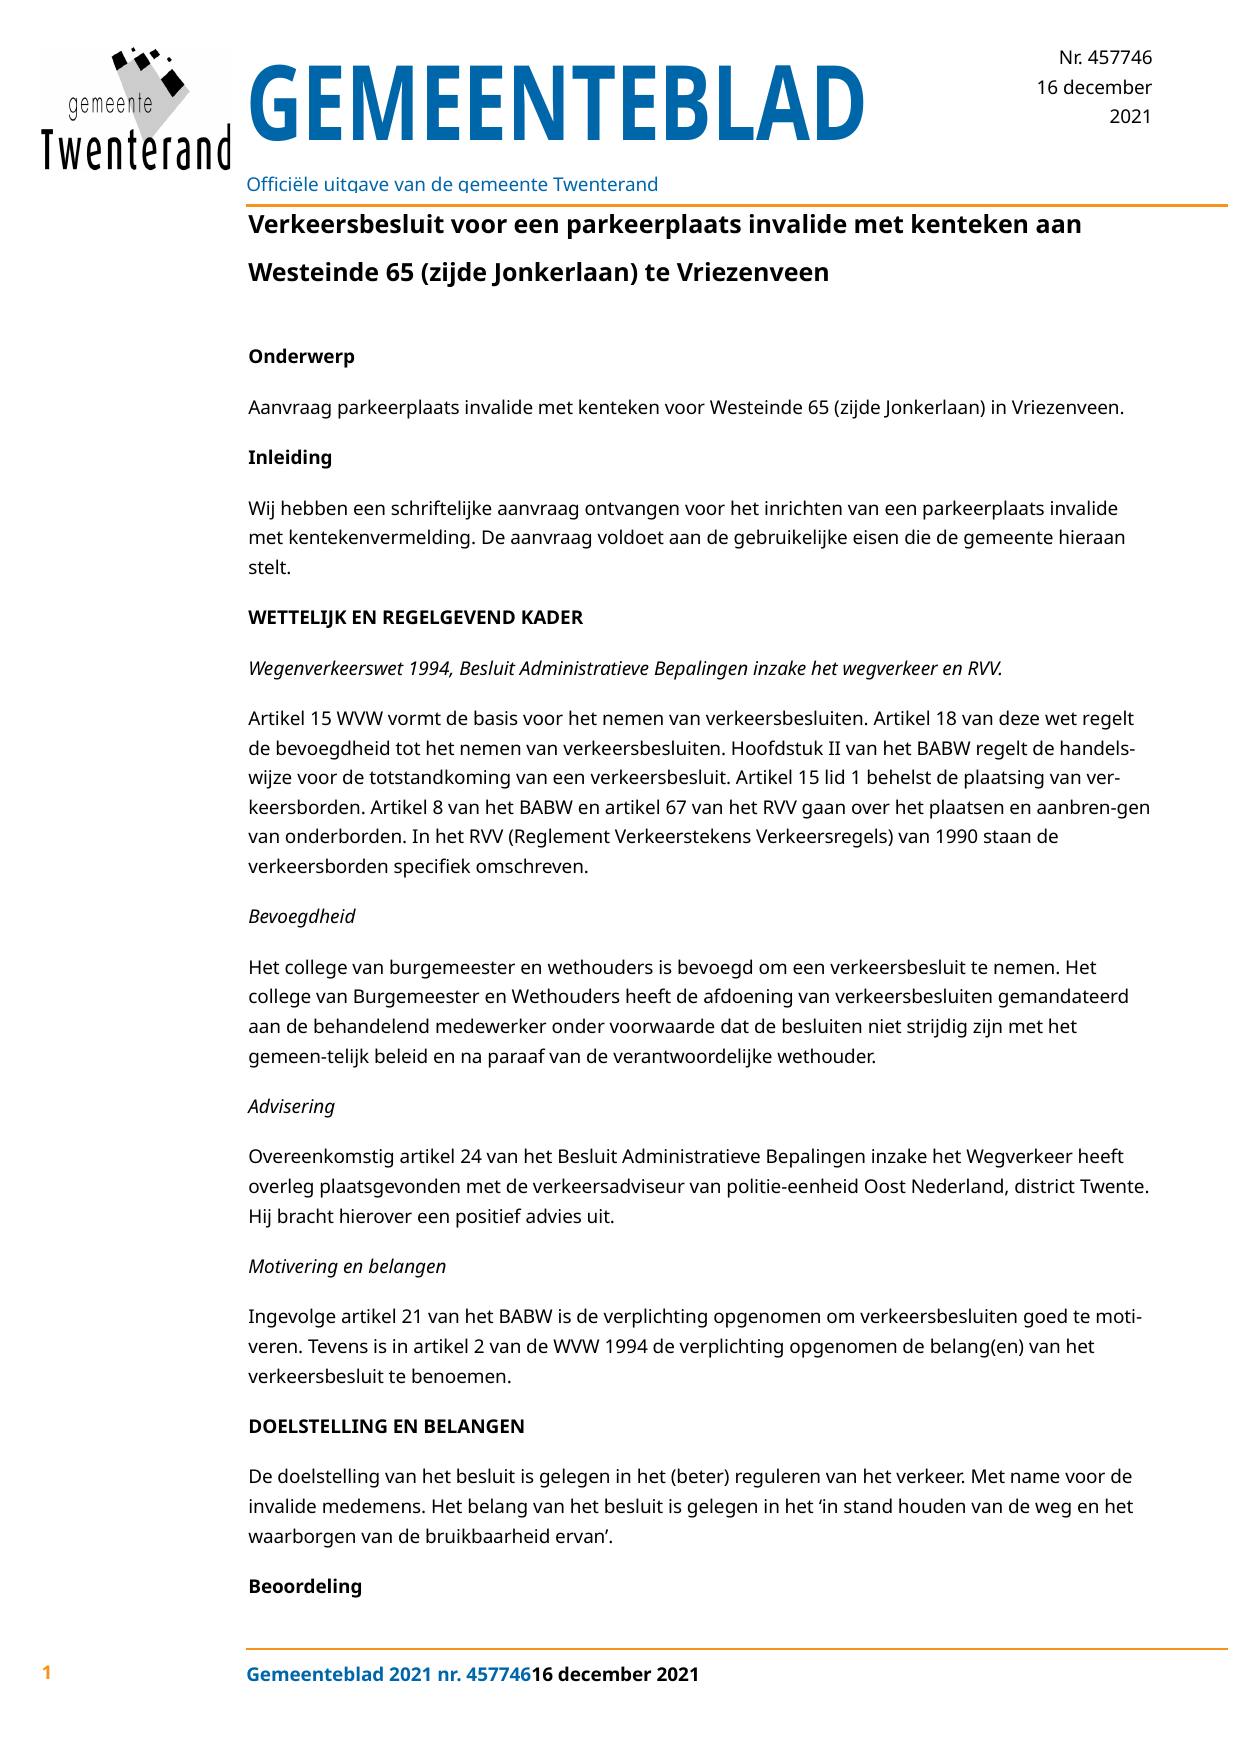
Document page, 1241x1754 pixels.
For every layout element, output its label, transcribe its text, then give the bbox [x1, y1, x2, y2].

text Beoordeling [248, 1573, 1152, 1599]
text Wij hebben een schriftelijke aanvraag ontvangen voor het inrichten van een parkeerplaats invalide met kentekenvermelding. De aanvraag voldoet aan de gebruikelijke eisen die de gemeente hieraan stelt. [248, 495, 1152, 580]
picture [41, 47, 231, 172]
text Het college van burgemeester en wethouders is bevoegd om een verkeersbesluit te nemen. Het college van Burgemeester en Wethouders heeft de afdoening van verkeersbesluiten gemandateerd aan de behandelend medewerker onder voorwaarde dat de besluiten niet strijdig zijn met het gemeen-telijk beleid en na paraaf van de verantwoordelijke wethouder. [248, 954, 1152, 1068]
text DOELSTELLING EN BELANGEN [248, 1413, 1152, 1439]
text Artikel 15 WVW vormt de basis voor het nemen van verkeersbesluiten. Artikel 18 van deze wet regelt de bevoegdheid tot het nemen van verkeersbesluiten. Hoofdstuk II van het BABW regelt de handels-wijze voor de totstandkoming van een verkeersbesluit. Artikel 15 lid 1 behelst de plaatsing van ver-keersborden. Artikel 8 van het BABW en artikel 67 van het RVV gaan over het plaatsen en aanbren-gen van onderborden. In het RVV (Reglement Verkeerstekens Verkeersregels) van 1990 staan de verkeersborden specifiek omschreven. [248, 705, 1152, 879]
text Advisering [248, 1093, 1152, 1119]
text Overeenkomstig artikel 24 van het Besluit Administratieve Bepalingen inzake het Wegverkeer heeft overleg plaatsgevonden met de verkeersadviseur van politie-eenheid Oost Nederland, district Twente. Hij bracht hierover een positief advies uit. [248, 1144, 1152, 1228]
text Bevoegdheid [248, 904, 1152, 929]
text Wegenverkeerswet 1994, Besluit Administratieve Bepalingen inzake het wegverkeer en RVV. [248, 655, 1152, 681]
text Ingevolge artikel 21 van het BABW is de verplichting opgenomen om verkeersbesluiten goed te moti-veren. Tevens is in artikel 2 van de WVW 1994 de verplichting opgenomen de belang(en) van het verkeersbesluit te benoemen. [248, 1304, 1152, 1388]
text Inleiding [248, 444, 1152, 470]
text De doelstelling van het besluit is gelegen in het (beter) reguleren van het verkeer. Met name voor de invalide medemens. Het belang van het besluit is gelegen in het ‘in stand houden van de weg en het waarborgen van de bruikbaarheid ervan’. [248, 1464, 1152, 1548]
text Motivering en belangen [248, 1253, 1152, 1279]
text Verkeersbesluit voor een parkeerplaats invalide met kenteken aan Westeinde 65 (zijde Jonkerlaan) te Vriezenveen [248, 207, 1152, 288]
text WETTELIJK EN REGELGEVEND KADER [248, 604, 1152, 630]
text Onderwerp [248, 344, 1152, 369]
text Aanvraag parkeerplaats invalide met kenteken voor Westeinde 65 (zijde Jonkerlaan) in Vriezenveen. [248, 394, 1152, 420]
